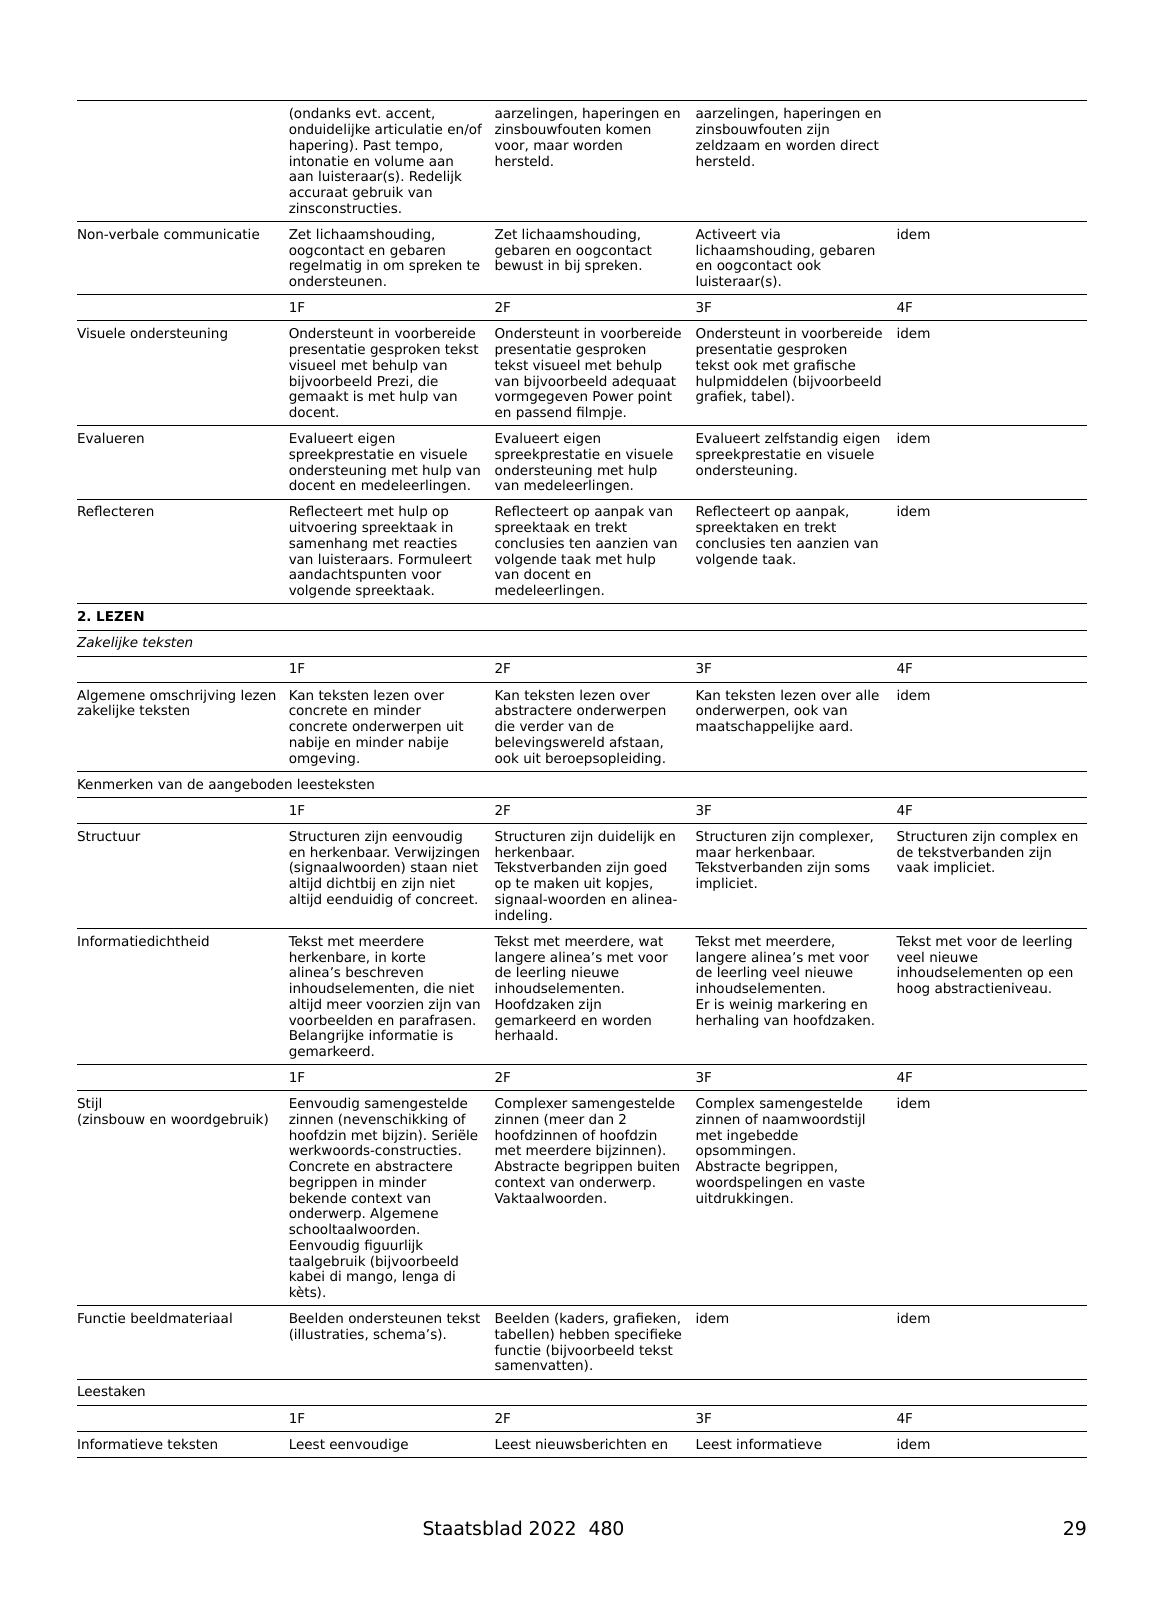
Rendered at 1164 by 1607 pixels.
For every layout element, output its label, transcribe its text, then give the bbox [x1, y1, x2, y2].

table_cell Activeert via lichaamshouding, gebaren en oogcontact ook luisteraar(s). [689, 222, 890, 294]
table_cell 2F [489, 657, 689, 682]
table_cell idem [890, 222, 1087, 294]
table_cell Reflecteren [77, 500, 283, 603]
table_cell Tekst met meerdere, wat langere alinea’s met voor de leerling nieuwe inhoudselementen. Hoofdzaken zijn gemarkeerd en worden herhaald. [489, 929, 689, 1064]
table_cell idem [890, 321, 1087, 425]
table_cell Ondersteunt in voorbereide presentatie gesproken tekst visueel met behulp van bijvoorbeeld adequaat vormgegeven Power point en passend filmpje. [489, 321, 689, 425]
table_cell 3F [689, 798, 890, 823]
table_cell Evalueren [77, 426, 283, 498]
table_cell Structuren zijn complexer, maar herkenbaar. Tekstverbanden zijn soms impliciet. [689, 824, 890, 928]
table_cell [890, 101, 1087, 221]
table_cell idem [890, 1306, 1087, 1378]
table_cell Structuur [77, 824, 283, 928]
table_cell 3F [689, 657, 890, 682]
table_cell Leest nieuwsberichten en [489, 1432, 689, 1457]
table_cell Informatiedichtheid [77, 929, 283, 1064]
table_cell 1F [283, 295, 488, 320]
table_cell [77, 1406, 283, 1431]
table_cell idem [890, 426, 1087, 498]
table_cell 1F [283, 1406, 488, 1431]
table_cell 1F [283, 798, 488, 823]
table_cell Reflecteert met hulp op uitvoering spreektaak in samenhang met reacties van luisteraars. Formuleert aandachtspunten voor volgende spreektaak. [283, 500, 488, 603]
table_cell [77, 295, 283, 320]
table_cell Visuele ondersteuning [77, 321, 283, 425]
table_cell Ondersteunt in voorbereide presentatie gesproken tekst ook met grafische hulpmiddelen (bijvoorbeeld grafiek, tabel). [689, 321, 890, 425]
table_cell 2F [489, 1406, 689, 1431]
table_cell 2F [489, 798, 689, 823]
table_cell Structuren zijn eenvoudig en herkenbaar. Verwijzingen (signaalwoorden) staan niet altijd dichtbij en zijn niet altijd eenduidig of concreet. [283, 824, 488, 928]
table_cell idem [890, 683, 1087, 771]
table_cell Beelden ondersteunen tekst (illustraties, schema’s). [283, 1306, 488, 1378]
table_cell [77, 657, 283, 682]
table_cell [77, 1065, 283, 1090]
table_cell aarzelingen, haperingen en zinsbouwfouten zijn zeldzaam en worden direct hersteld. [689, 101, 890, 221]
table_cell 4F [890, 798, 1087, 823]
table_cell 3F [689, 295, 890, 320]
table_cell Leest eenvoudige [283, 1432, 488, 1457]
table_cell Kan teksten lezen over abstractere onderwerpen die verder van de belevingswereld afstaan, ook uit beroepsopleiding. [489, 683, 689, 771]
table_cell Tekst met meerdere herkenbare, in korte alinea’s beschreven inhoudselementen, die niet altijd meer voorzien zijn van voorbeelden en parafrasen. Belangrijke informatie is gemarkeerd. [283, 929, 488, 1064]
table_cell Tekst met meerdere, langere alinea’s met voor de leerling veel nieuwe inhoudselementen. Er is weinig markering en herhaling van hoofdzaken. [689, 929, 890, 1064]
table_cell Leestaken [77, 1380, 1087, 1405]
table_cell idem [890, 1091, 1087, 1305]
table_cell 1F [283, 1065, 488, 1090]
table_cell Structuren zijn duidelijk en herkenbaar. Tekstverbanden zijn goed op te maken uit kopjes, signaal-woorden en alinea-indeling. [489, 824, 689, 928]
table_cell Kan teksten lezen over alle onderwerpen, ook van maatschappelijke aard. [689, 683, 890, 771]
table_cell Ondersteunt in voorbereide presentatie gesproken tekst visueel met behulp van bijvoorbeeld Prezi, die gemaakt is met hulp van docent. [283, 321, 488, 425]
table_cell Tekst met voor de leerling veel nieuwe inhoudselementen op een hoog abstractieniveau. [890, 929, 1087, 1064]
table_cell Reflecteert op aanpak van spreektaak en trekt conclusies ten aanzien van volgende taak met hulp van docent en medeleerlingen. [489, 500, 689, 603]
table_cell 3F [689, 1406, 890, 1431]
table_cell idem [890, 500, 1087, 603]
table_cell Eenvoudig samengestelde zinnen (nevenschikking of hoofdzin met bijzin). Seriële werkwoords-constructies. Concrete en abstractere begrippen in minder bekende context van onderwerp. Algemene schooltaalwoorden. Eenvoudig figuurlijk taalgebruik (bijvoorbeeld kabei di mango, lenga di kèts). [283, 1091, 488, 1305]
table_cell Evalueert eigen spreekprestatie en visuele ondersteuning met hulp van docent en medeleerlingen. [283, 426, 488, 498]
table_cell Complexer samengestelde zinnen (meer dan 2 hoofdzinnen of hoofdzin met meerdere bijzinnen). Abstracte begrippen buiten context van onderwerp. Vaktaalwoorden. [489, 1091, 689, 1305]
table_cell Complex samengestelde zinnen of naamwoordstijl met ingebedde opsommingen. Abstracte begrippen, woordspelingen en vaste uitdrukkingen. [689, 1091, 890, 1305]
table_cell Kan teksten lezen over concrete en minder concrete onderwerpen uit nabije en minder nabije omgeving. [283, 683, 488, 771]
table_cell 3F [689, 1065, 890, 1090]
table_cell Informatieve teksten [77, 1432, 283, 1457]
table_cell Zakelijke teksten [77, 631, 1087, 656]
table_cell Structuren zijn complex en de tekstverbanden zijn vaak impliciet. [890, 824, 1087, 928]
table_cell 4F [890, 295, 1087, 320]
table_cell idem [890, 1432, 1087, 1457]
table_cell idem [689, 1306, 890, 1378]
table_cell Algemene omschrijving lezen zakelijke teksten [77, 683, 283, 771]
table_cell (ondanks evt. accent, onduidelijke articulatie en/of hapering). Past tempo, intonatie en volume aan aan luisteraar(s). Redelijk accuraat gebruik van zinsconstructies. [283, 101, 488, 221]
table_cell Non-verbale communicatie [77, 222, 283, 294]
table_cell Stijl (zinsbouw en woordgebruik) [77, 1091, 283, 1305]
table_cell Kenmerken van de aangeboden leesteksten [77, 772, 1087, 797]
table_cell 1F [283, 657, 488, 682]
table_cell 4F [890, 1065, 1087, 1090]
table_cell [77, 798, 283, 823]
table_cell 2F [489, 295, 689, 320]
table_cell 2. LEZEN [77, 604, 1087, 629]
table_cell Leest informatieve [689, 1432, 890, 1457]
table_cell Evalueert zelfstandig eigen spreekprestatie en visuele ondersteuning. [689, 426, 890, 498]
table_cell 2F [489, 1065, 689, 1090]
table_cell 4F [890, 657, 1087, 682]
table_cell Reflecteert op aanpak, spreektaken en trekt conclusies ten aanzien van volgende taak. [689, 500, 890, 603]
table_cell aarzelingen, haperingen en zinsbouwfouten komen voor, maar worden hersteld. [489, 101, 689, 221]
table_cell [77, 101, 283, 221]
table_cell Zet lichaamshouding, oogcontact en gebaren regelmatig in om spreken te ondersteunen. [283, 222, 488, 294]
table_cell Zet lichaamshouding, gebaren en oogcontact bewust in bij spreken. [489, 222, 689, 294]
table_cell Functie beeldmateriaal [77, 1306, 283, 1378]
table_cell Beelden (kaders, grafieken, tabellen) hebben specifieke functie (bijvoorbeeld tekst samenvatten). [489, 1306, 689, 1378]
table_cell 4F [890, 1406, 1087, 1431]
table_cell Evalueert eigen spreekprestatie en visuele ondersteuning met hulp van medeleerlingen. [489, 426, 689, 498]
